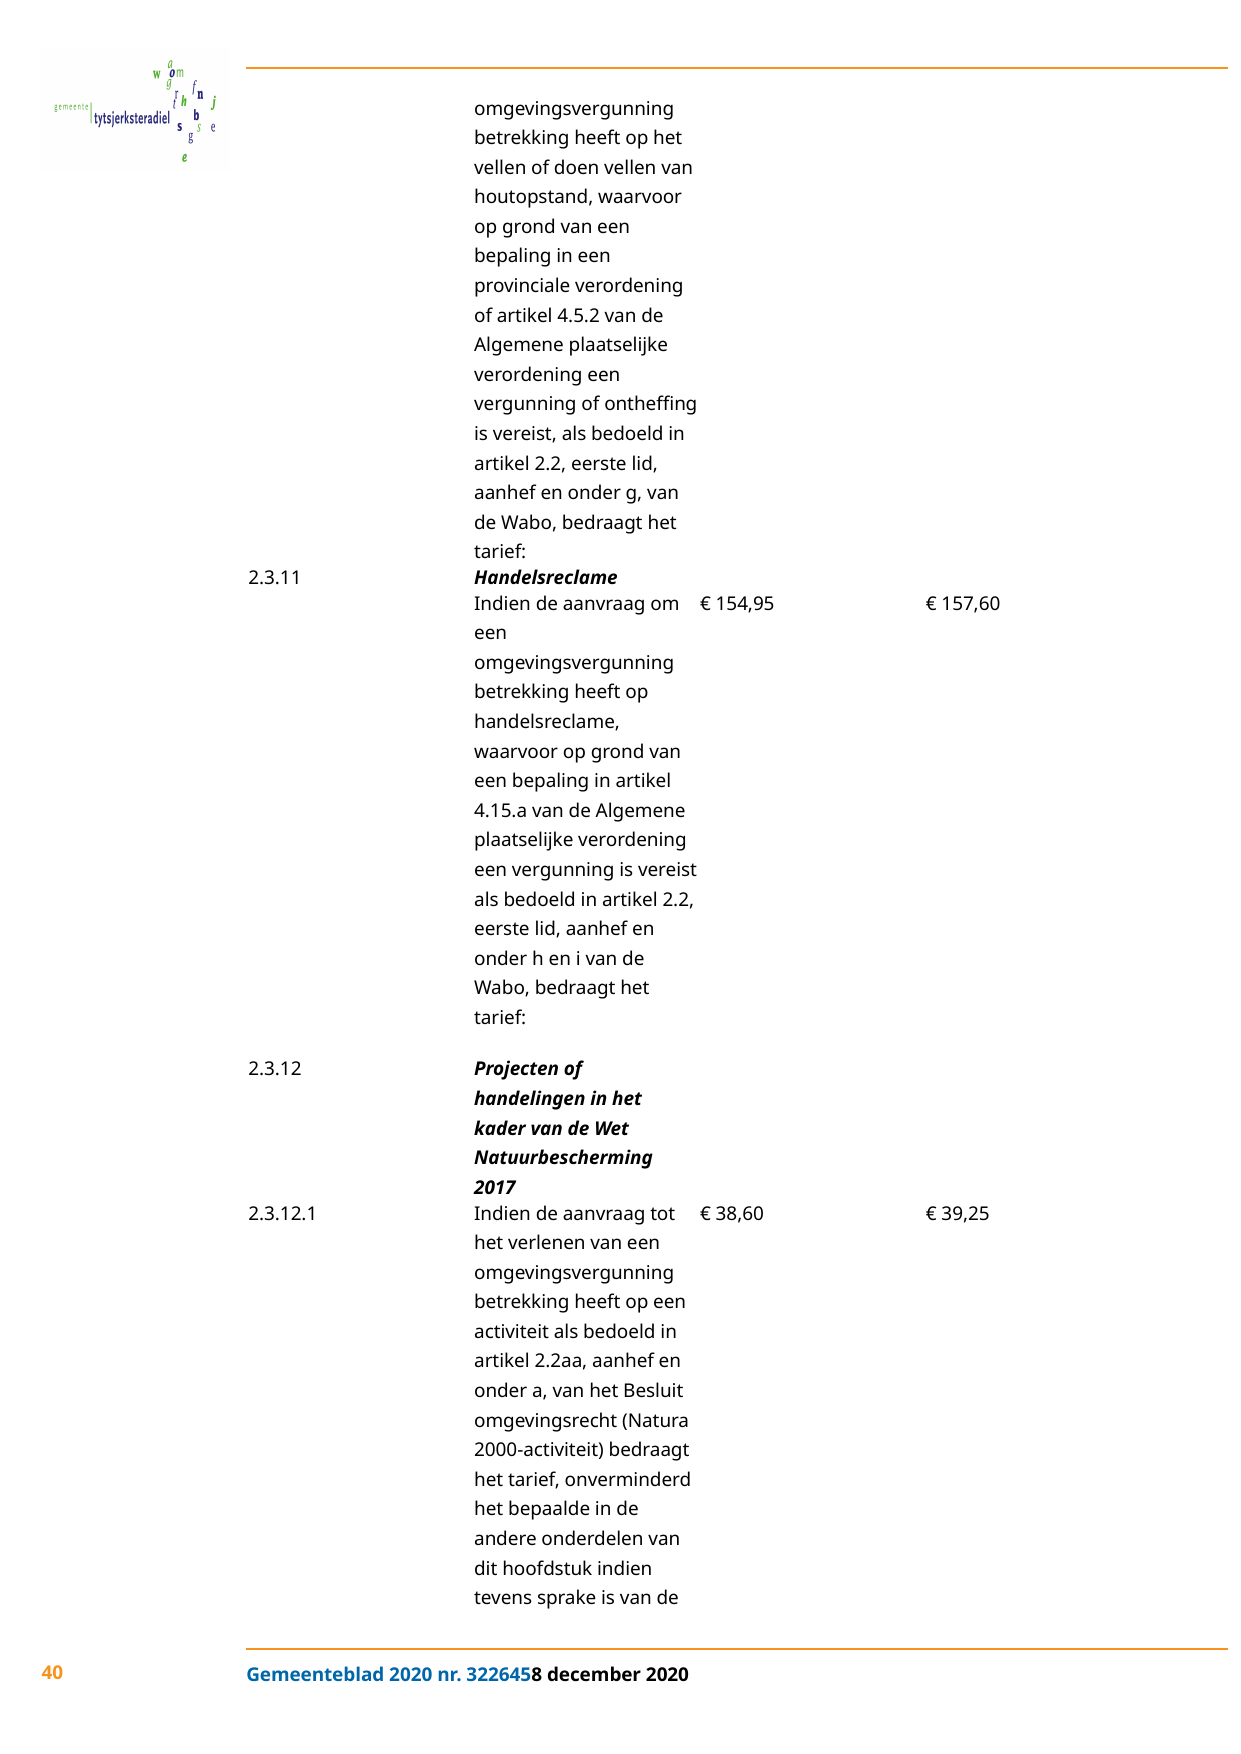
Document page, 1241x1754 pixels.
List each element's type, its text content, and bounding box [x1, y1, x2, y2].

table_cell 2.3.12 [248, 1056, 474, 1200]
table_cell [926, 95, 1152, 564]
table_cell [700, 564, 926, 590]
table_cell [248, 95, 474, 564]
table_cell [926, 564, 1152, 590]
table_cell € 157,60 [926, 590, 1152, 1030]
table_cell € 154,95 [700, 590, 926, 1030]
table_cell 2.3.11 [248, 564, 474, 590]
table_cell [926, 1056, 1152, 1200]
table_cell Indien de aanvraag tot het verlenen van een omgevingsvergunning betrekking heeft op een activiteit als bedoeld in artikel 2.2aa, aanhef en onder a, van het Besluit omgevingsrecht (Natura 2000-activiteit) bedraagt het tarief, onverminderd het bepaalde in de andere onderdelen van dit hoofdstuk indien tevens sprake is van de [474, 1200, 700, 1610]
table_cell [248, 590, 474, 1030]
table_cell omgevingsvergunning betrekking heeft op het vellen of doen vellen van houtopstand, waarvoor op grond van een bepaling in een provinciale verordening of artikel 4.5.2 van de Algemene plaatselijke verordening een vergunning of ontheffing is vereist, als bedoeld in artikel 2.2, eerste lid, aanhef en onder g, van de Wabo, bedraagt het tarief: [474, 95, 700, 564]
table_cell [700, 1030, 926, 1056]
table_cell [248, 1030, 474, 1056]
table_cell [474, 1030, 700, 1056]
table_cell 2.3.12.1 [248, 1200, 474, 1610]
table_cell Indien de aanvraag om een omgevingsvergunning betrekking heeft op handelsreclame, waarvoor op grond van een bepaling in artikel 4.15.a van de Algemene plaatselijke verordening een vergunning is vereist als bedoeld in artikel 2.2, eerste lid, aanhef en onder h en i van de Wabo, bedraagt het tarief: [474, 590, 700, 1030]
table_cell Handelsreclame [474, 564, 700, 590]
table_cell € 39,25 [926, 1200, 1152, 1610]
table_cell € 38,60 [700, 1200, 926, 1610]
picture [41, 47, 231, 172]
table_cell [700, 1056, 926, 1200]
table_cell [700, 95, 926, 564]
table_cell Projecten of handelingen in het kader van de Wet Natuurbescherming 2017 [474, 1056, 700, 1200]
table_cell [926, 1030, 1152, 1056]
